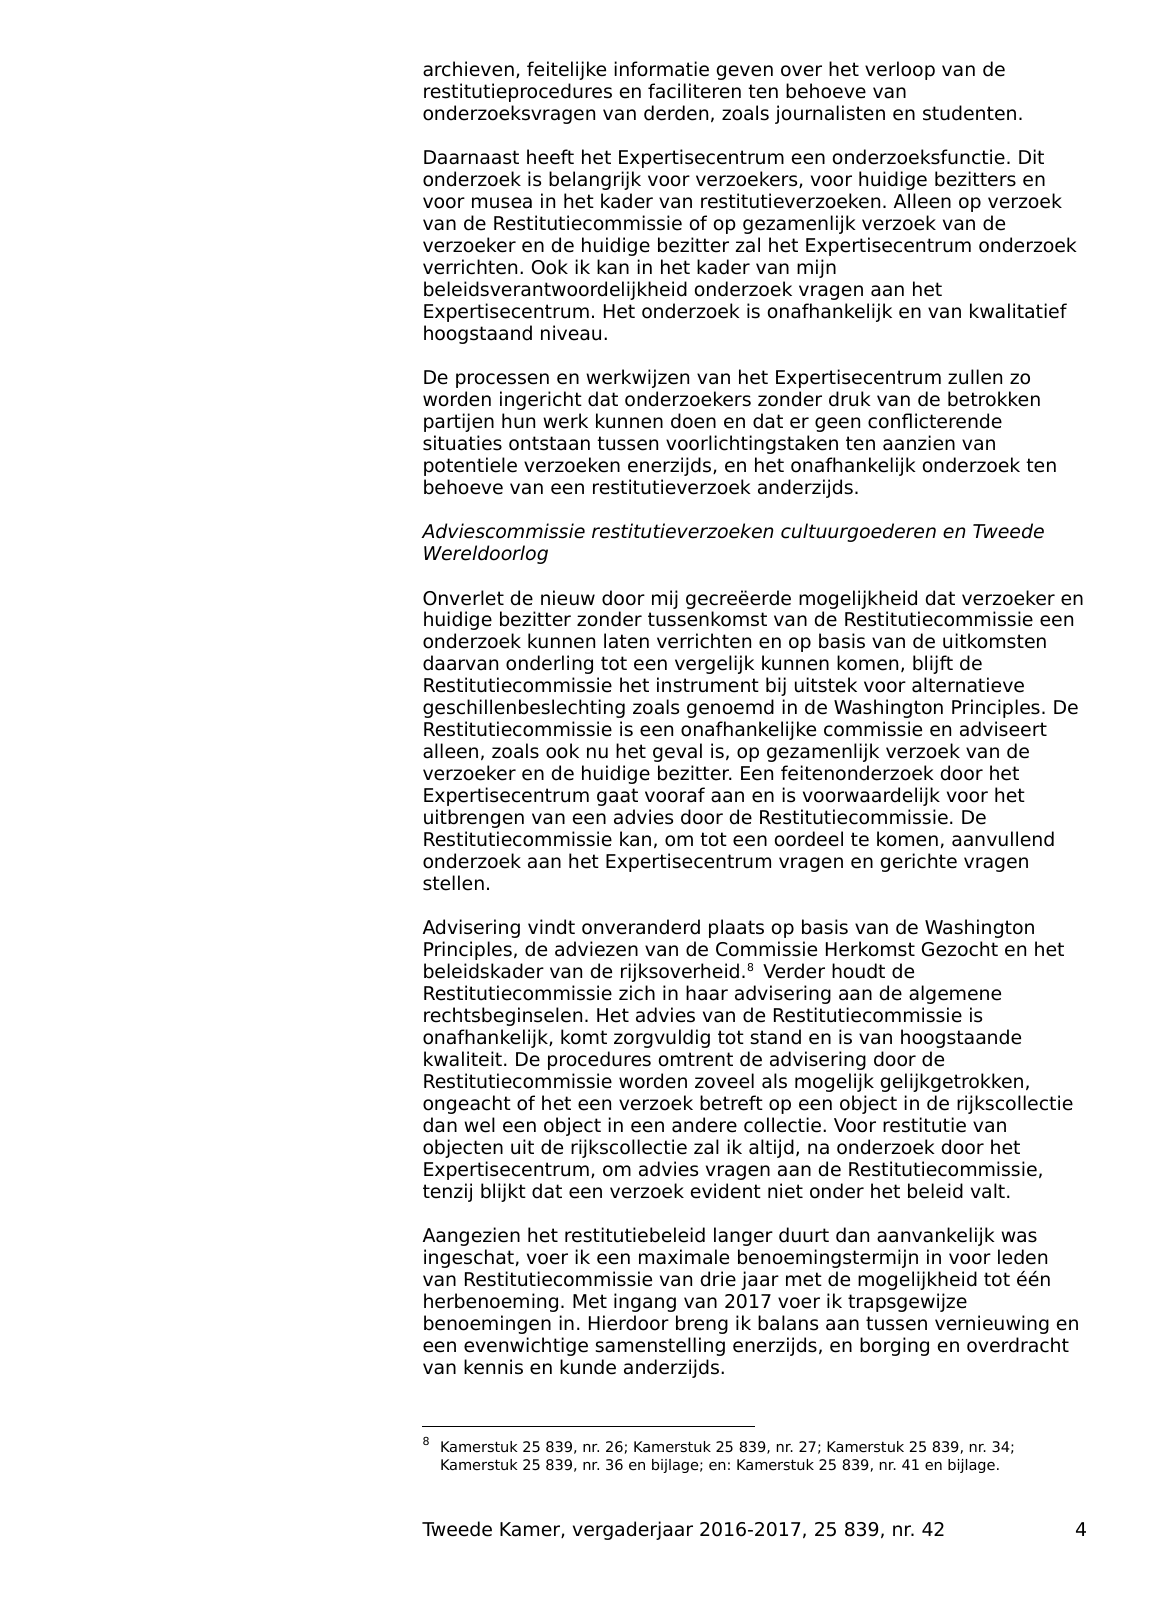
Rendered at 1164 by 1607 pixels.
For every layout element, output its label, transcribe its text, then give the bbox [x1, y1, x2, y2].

text Aangezien het restitutiebeleid langer duurt dan aanvankelijk was ingeschat, voer ik een maximale benoemingstermijn in voor leden van Restitutiecommissie van drie jaar met de mogelijkheid tot één herbenoeming. Met ingang van 2017 voer ik trapsgewijze benoemingen in. Hierdoor breng ik balans aan tussen vernieuwing en een evenwichtige samenstelling enerzijds, en borging en overdracht van kennis en kunde anderzijds. [422, 1225, 1087, 1379]
text Onverlet de nieuw door mij gecreëerde mogelijkheid dat verzoeker en huidige bezitter zonder tussenkomst van de Restitutiecommissie een onderzoek kunnen laten verrichten en op basis van de uitkomsten daarvan onderling tot een vergelijk kunnen komen, blijft de Restitutiecommissie het instrument bij uitstek voor alternatieve geschillenbeslechting zoals genoemd in de Washington Principles. De Restitutiecommissie is een onafhankelijke commissie en adviseert alleen, zoals ook nu het geval is, op gezamenlijk verzoek van de verzoeker en de huidige bezitter. Een feitenonderzoek door het Expertisecentrum gaat vooraf aan en is voorwaardelijk voor het uitbrengen van een advies door de Restitutiecommissie. De Restitutiecommissie kan, om tot een oordeel te komen, aanvullend onderzoek aan het Expertisecentrum vragen en gerichte vragen stellen. [422, 587, 1087, 895]
text Daarnaast heeft het Expertisecentrum een onderzoeksfunctie. Dit onderzoek is belangrijk voor verzoekers, voor huidige bezitters en voor musea in het kader van restitutieverzoeken. Alleen op verzoek van de Restitutiecommissie of op gezamenlijk verzoek van de verzoeker en de huidige bezitter zal het Expertisecentrum onderzoek verrichten. Ook ik kan in het kader van mijn beleidsverantwoordelijkheid onderzoek vragen aan het Expertisecentrum. Het onderzoek is onafhankelijk en van kwalitatief hoogstaand niveau. [422, 147, 1087, 345]
subtitle Adviescommissie restitutieverzoeken cultuurgoederen en Tweede Wereldoorlog [422, 521, 1087, 565]
text De processen en werkwijzen van het Expertisecentrum zullen zo worden ingericht dat onderzoekers zonder druk van de betrokken partijen hun werk kunnen doen en dat er geen conflicterende situaties ontstaan tussen voorlichtingstaken ten aanzien van potentiele verzoeken enerzijds, en het onafhankelijk onderzoek ten behoeve van een restitutieverzoek anderzijds. [422, 367, 1087, 499]
text archieven, feitelijke informatie geven over het verloop van de restitutieprocedures en faciliteren ten behoeve van onderzoeksvragen van derden, zoals journalisten en studenten. [422, 59, 1087, 125]
text Kamerstuk 25 839, nr. 26; Kamerstuk 25 839, nr. 27; Kamerstuk 25 839, nr. 34; Kamerstuk 25 839, nr. 36 en bijlage; en: Kamerstuk 25 839, nr. 41 en bijlage. [422, 1435, 1087, 1474]
text Advisering vindt onveranderd plaats op basis van de Washington Principles, de adviezen van de Commissie Herkomst Gezocht en het beleidskader van de rijksoverheid. Verder houdt de Restitutiecommissie zich in haar advisering aan de algemene rechtsbeginselen. Het advies van de Restitutiecommissie is onafhankelijk, komt zorgvuldig tot stand en is van hoogstaande kwaliteit. De procedures omtrent de advisering door de Restitutiecommissie worden zoveel als mogelijk gelijkgetrokken, ongeacht of het een verzoek betreft op een object in de rijkscollectie dan wel een object in een andere collectie. Voor restitutie van objecten uit de rijkscollectie zal ik altijd, na onderzoek door het Expertisecentrum, om advies vragen aan de Restitutiecommissie, tenzij blijkt dat een verzoek evident niet onder het beleid valt. [422, 917, 1087, 1203]
